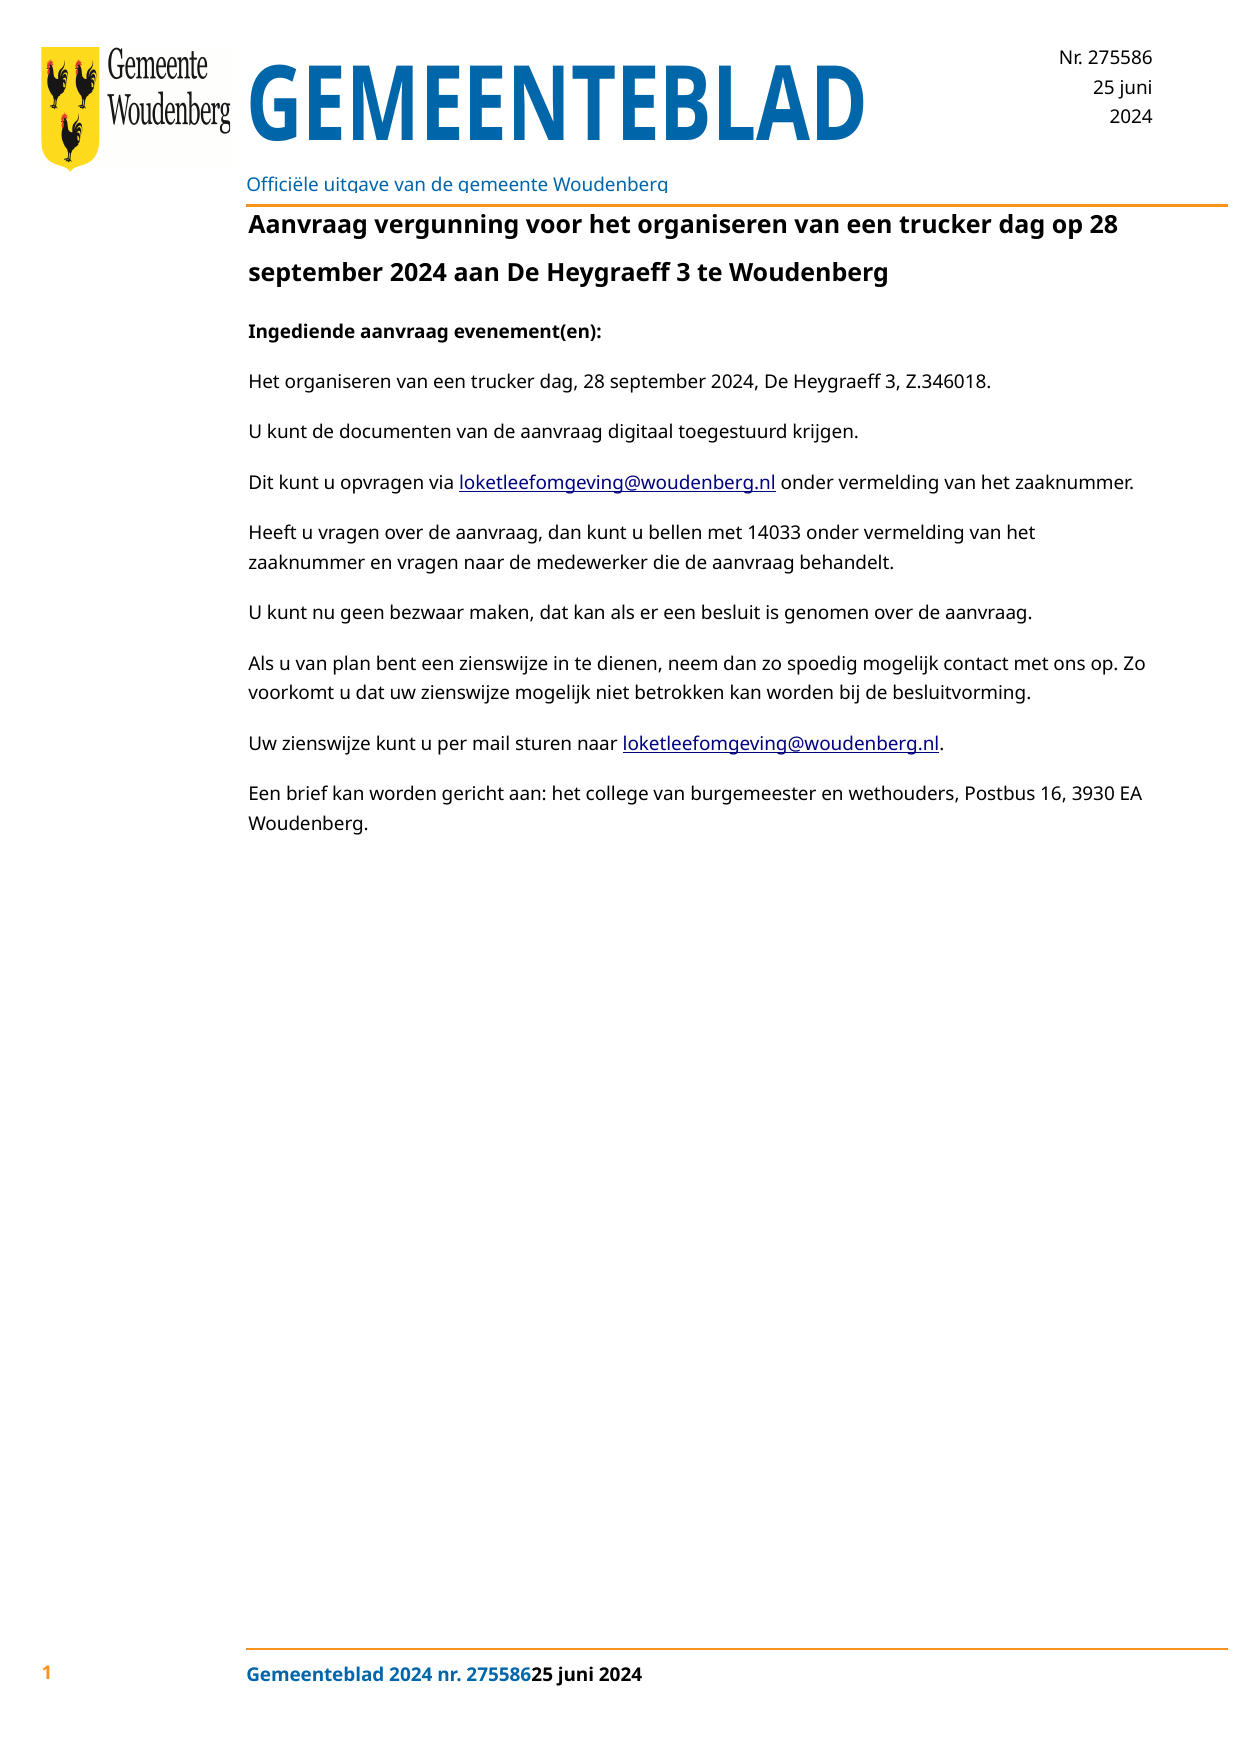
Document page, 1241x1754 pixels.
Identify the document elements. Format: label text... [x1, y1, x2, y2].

picture [41, 47, 231, 172]
text Als u van plan bent een zienswijze in te dienen, neem dan zo spoedig mogelijk contact met ons op. Zo voorkomt u dat uw zienswijze mogelijk niet betrokken kan worden bij de besluitvorming. [248, 650, 1152, 705]
text Een brief kan worden gericht aan: het college van burgemeester en wethouders, Postbus 16, 3930 EA Woudenberg. [248, 780, 1152, 836]
text Uw zienswijze kunt u per mail sturen naar loketleefomgeving@woudenberg.nl. [248, 730, 1152, 756]
text Ingediende aanvraag evenement(en): [248, 318, 1152, 344]
text U kunt de documenten van de aanvraag digitaal toegestuurd krijgen. [248, 419, 1152, 444]
text U kunt nu geen bezwaar maken, dat kan als er een besluit is genomen over de aanvraag. [248, 599, 1152, 625]
text Dit kunt u opvragen via loketleefomgeving@woudenberg.nl onder vermelding van het zaaknummer. [248, 469, 1152, 495]
text Heeft u vragen over de aanvraag, dan kunt u bellen met 14033 onder vermelding van het zaaknummer en vragen naar de medewerker die de aanvraag behandelt. [248, 519, 1152, 575]
text Aanvraag vergunning voor het organiseren van een trucker dag op 28 september 2024 aan De Heygraeff 3 te Woudenberg [248, 207, 1152, 288]
text Het organiseren van een trucker dag, 28 september 2024, De Heygraeff 3, Z.346018. [248, 368, 1152, 394]
